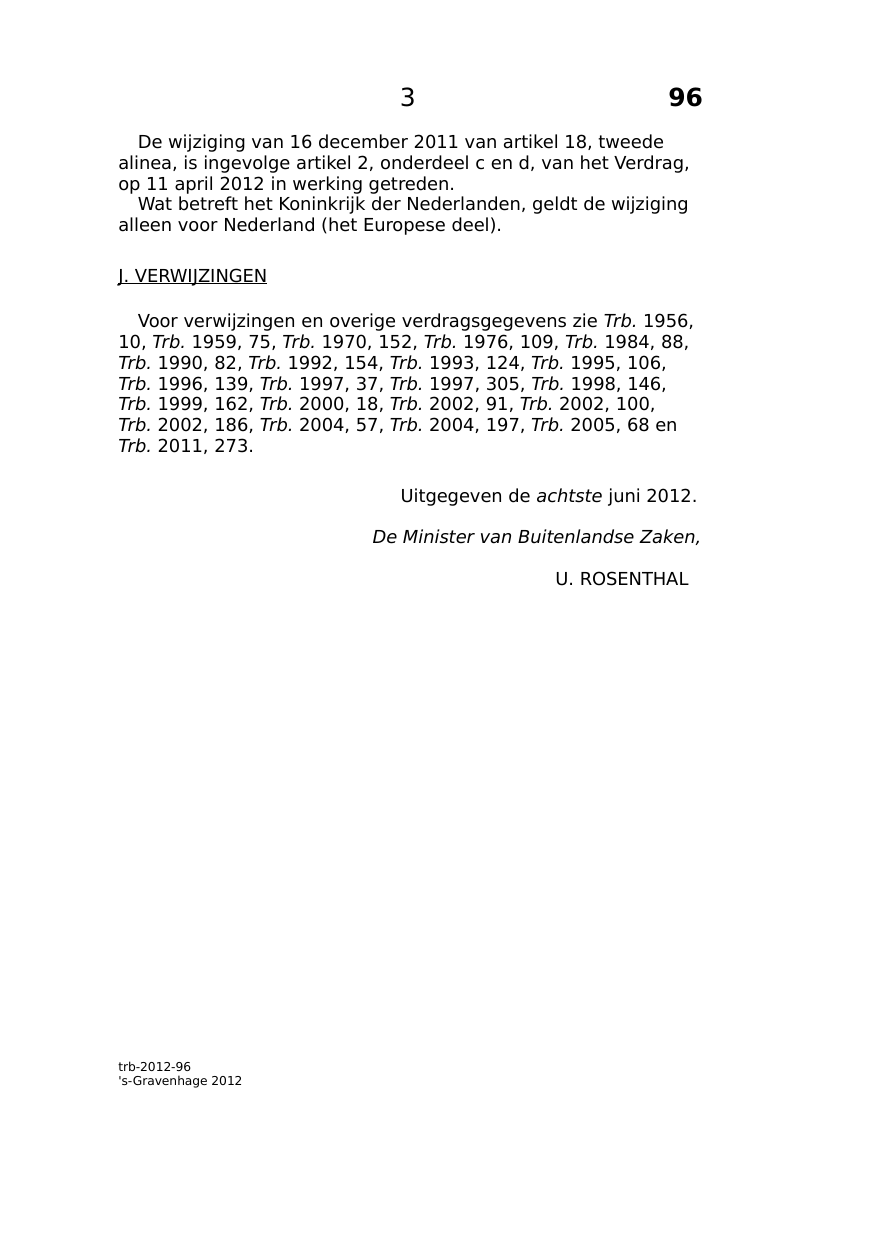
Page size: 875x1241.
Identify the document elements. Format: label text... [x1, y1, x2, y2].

text De wijziging van 16 december 2011 van artikel 18, tweede alinea, is ingevolge artikel 2, onderdeel c en d, van het Verdrag, op 11 april 2012 in werking getreden. [118, 132, 703, 194]
text trb-2012-96 [118, 1060, 352, 1074]
text Uitgegeven de achtste juni 2012. [118, 486, 703, 507]
text Voor verwijzingen en overige verdragsgegevens zie Trb. 1956, 10, Trb. 1959, 75, Trb. 1970, 152, Trb. 1976, 109, Trb. 1984, 88, Trb. 1990, 82, Trb. 1992, 154, Trb. 1993, 124, Trb. 1995, 106, Trb. 1996, 139, Trb. 1997, 37, Trb. 1997, 305, Trb. 1998, 146, Trb. 1999, 162, Trb. 2000, 18, Trb. 2002, 91, Trb. 2002, 100, Trb. 2002, 186, Trb. 2004, 57, Trb. 2004, 197, Trb. 2005, 68 en Trb. 2011, 273. [118, 311, 703, 456]
text De Minister van Buitenlandse Zaken, U. ROSENTHAL [118, 527, 703, 589]
subtitle J. VERWIJZINGEN [118, 266, 703, 286]
text Wat betreft het Koninkrijk der Nederlanden, geldt de wijziging alleen voor Nederland (het Europese deel). [118, 194, 703, 236]
text 's-Gravenhage 2012 [118, 1074, 352, 1088]
